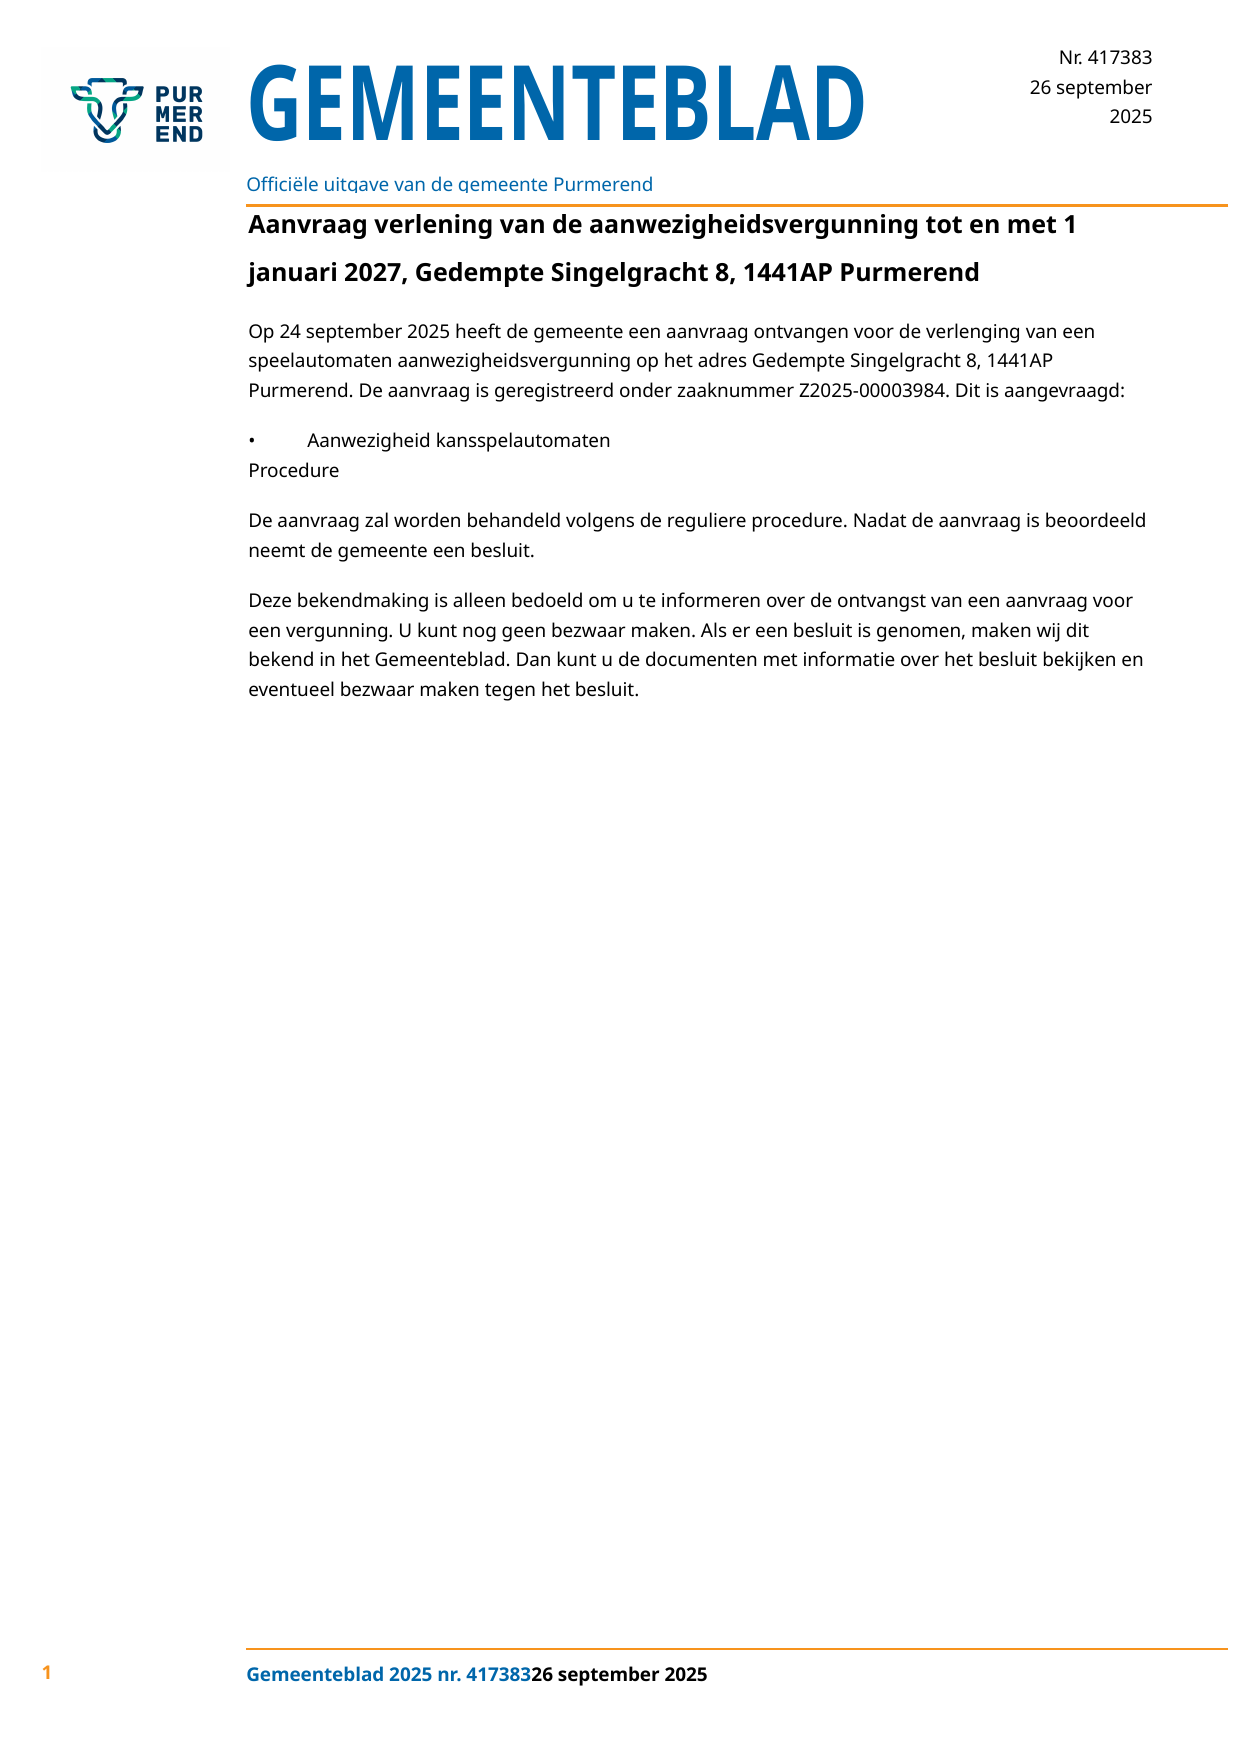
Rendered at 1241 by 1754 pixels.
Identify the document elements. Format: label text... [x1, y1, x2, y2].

list Aanwezigheid kansspelautomaten [248, 427, 1152, 453]
text Aanvraag verlening van de aanwezigheidsvergunning tot en met 1 januari 2027, Gedempte Singelgracht 8, 1441AP Purmerend [248, 207, 1152, 288]
text Deze bekendmaking is alleen bedoeld om u te informeren over de ontvangst van een aanvraag voor een vergunning. U kunt nog geen bezwaar maken. Als er een besluit is genomen, maken wij dit bekend in het Gemeenteblad. Dan kunt u de documenten met informatie over het besluit bekijken en eventueel bezwaar maken tegen het besluit. [248, 587, 1152, 702]
text Procedure [248, 457, 1152, 483]
text De aanvraag zal worden behandeld volgens de reguliere procedure. Nadat de aanvraag is beoordeeld neemt de gemeente een besluit. [248, 507, 1152, 563]
text Op 24 september 2025 heeft de gemeente een aanvraag ontvangen voor de verlenging van een speelautomaten aanwezigheidsvergunning op het adres Gedempte Singelgracht 8, 1441AP Purmerend. De aanvraag is geregistreerd onder zaaknummer Z2025-00003984. Dit is aangevraagd: [248, 318, 1152, 403]
picture [41, 47, 231, 172]
